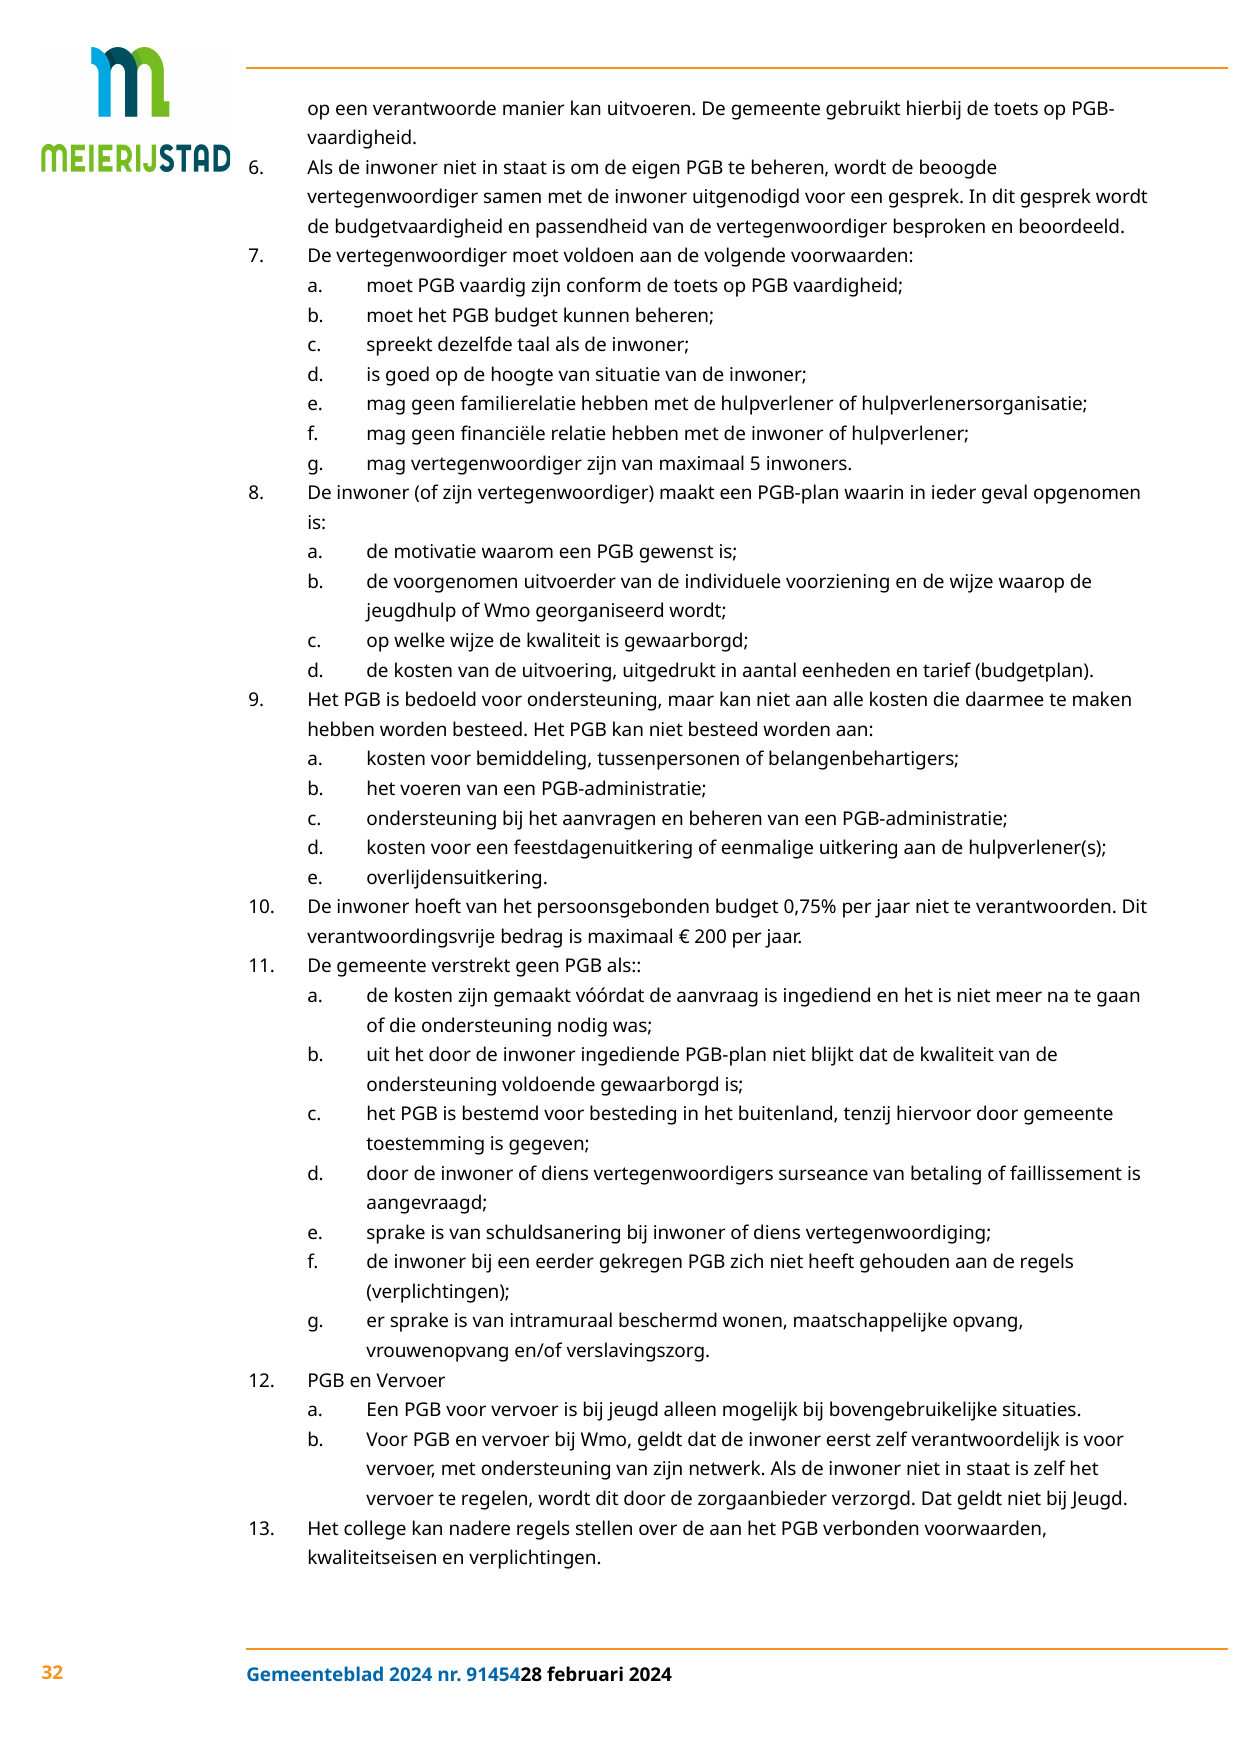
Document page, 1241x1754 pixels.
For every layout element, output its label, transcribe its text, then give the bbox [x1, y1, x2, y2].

list op welke wijze de kwaliteit is gewaarborgd; [307, 627, 1152, 653]
list kosten voor een feestdagenuitkering of eenmalige uitkering aan de hulpverlener(s); [307, 834, 1152, 860]
list De vertegenwoordiger moet voldoen aan de volgende voorwaarden: [248, 243, 1152, 268]
list uit het door de inwoner ingediende PGB-plan niet blijkt dat de kwaliteit van de ondersteuning voldoende gewaarborgd is; [307, 1041, 1152, 1097]
list er sprake is van intramuraal beschermd wonen, maatschappelijke opvang, vrouwenopvang en/of verslavingszorg. [307, 1308, 1152, 1363]
list ondersteuning bij het aanvragen en beheren van een PGB-administratie; [307, 805, 1152, 831]
list is goed op de hoogte van situatie van de inwoner; [307, 361, 1152, 387]
list Als de inwoner niet in staat is om de eigen PGB te beheren, wordt de beoogde vertegenwoordiger samen met de inwoner uitgenodigd voor een gesprek. In dit gesprek wordt de budgetvaardigheid en passendheid van de vertegenwoordiger besproken en beoordeeld. [248, 154, 1152, 239]
list overlijdensuitkering. [307, 864, 1152, 890]
list PGB en Vervoer [248, 1367, 1152, 1393]
list Het PGB is bedoeld voor ondersteuning, maar kan niet aan alle kosten die daarmee te maken hebben worden besteed. Het PGB kan niet besteed worden aan: [248, 686, 1152, 742]
list het voeren van een PGB-administratie; [307, 775, 1152, 801]
list door de inwoner of diens vertegenwoordigers surseance van betaling of faillissement is aangevraagd; [307, 1160, 1152, 1215]
list moet het PGB budget kunnen beheren; [307, 302, 1152, 328]
list Het college kan nadere regels stellen over de aan het PGB verbonden voorwaarden, kwaliteitseisen en verplichtingen. [248, 1515, 1152, 1570]
list mag geen familierelatie hebben met de hulpverlener of hulpverlenersorganisatie; [307, 391, 1152, 416]
list De inwoner (of zijn vertegenwoordiger) maakt een PGB-plan waarin in ieder geval opgenomen is: [248, 479, 1152, 535]
list kosten voor bemiddeling, tussenpersonen of belangenbehartigers; [307, 746, 1152, 771]
picture [41, 47, 231, 172]
list de kosten van de uitvoering, uitgedrukt in aantal eenheden en tarief (budgetplan). [307, 657, 1152, 683]
list mag vertegenwoordiger zijn van maximaal 5 inwoners. [307, 450, 1152, 476]
list de inwoner bij een eerder gekregen PGB zich niet heeft gehouden aan de regels (verplichtingen); [307, 1248, 1152, 1304]
list mag geen financiële relatie hebben met de inwoner of hulpverlener; [307, 420, 1152, 446]
list het PGB is bestemd voor besteding in het buitenland, tenzij hiervoor door gemeente toestemming is gegeven; [307, 1101, 1152, 1156]
list de motivatie waarom een PGB gewenst is; [307, 538, 1152, 564]
list De gemeente verstrekt geen PGB als:: [248, 953, 1152, 978]
list de voorgenomen uitvoerder van de individuele voorziening en de wijze waarop de jeugdhulp of Wmo georganiseerd wordt; [307, 568, 1152, 623]
list De inwoner hoeft van het persoonsgebonden budget 0,75% per jaar niet te verantwoorden. Dit verantwoordingsvrije bedrag is maximaal € 200 per jaar. [248, 893, 1152, 949]
list op een verantwoorde manier kan uitvoeren. De gemeente gebruikt hierbij de toets op PGB-vaardigheid. [248, 95, 1152, 150]
list spreekt dezelfde taal als de inwoner; [307, 331, 1152, 357]
list Voor PGB en vervoer bij Wmo, geldt dat de inwoner eerst zelf verantwoordelijk is voor vervoer, met ondersteuning van zijn netwerk. Als de inwoner niet in staat is zelf het vervoer te regelen, wordt dit door de zorgaanbieder verzorgd. Dat geldt niet bij Jeugd. [307, 1426, 1152, 1511]
list moet PGB vaardig zijn conform de toets op PGB vaardigheid; [307, 272, 1152, 298]
list sprake is van schuldsanering bij inwoner of diens vertegenwoordiging; [307, 1219, 1152, 1245]
list de kosten zijn gemaakt vóórdat de aanvraag is ingediend en het is niet meer na te gaan of die ondersteuning nodig was; [307, 982, 1152, 1038]
list Een PGB voor vervoer is bij jeugd alleen mogelijk bij bovengebruikelijke situaties. [307, 1396, 1152, 1422]
